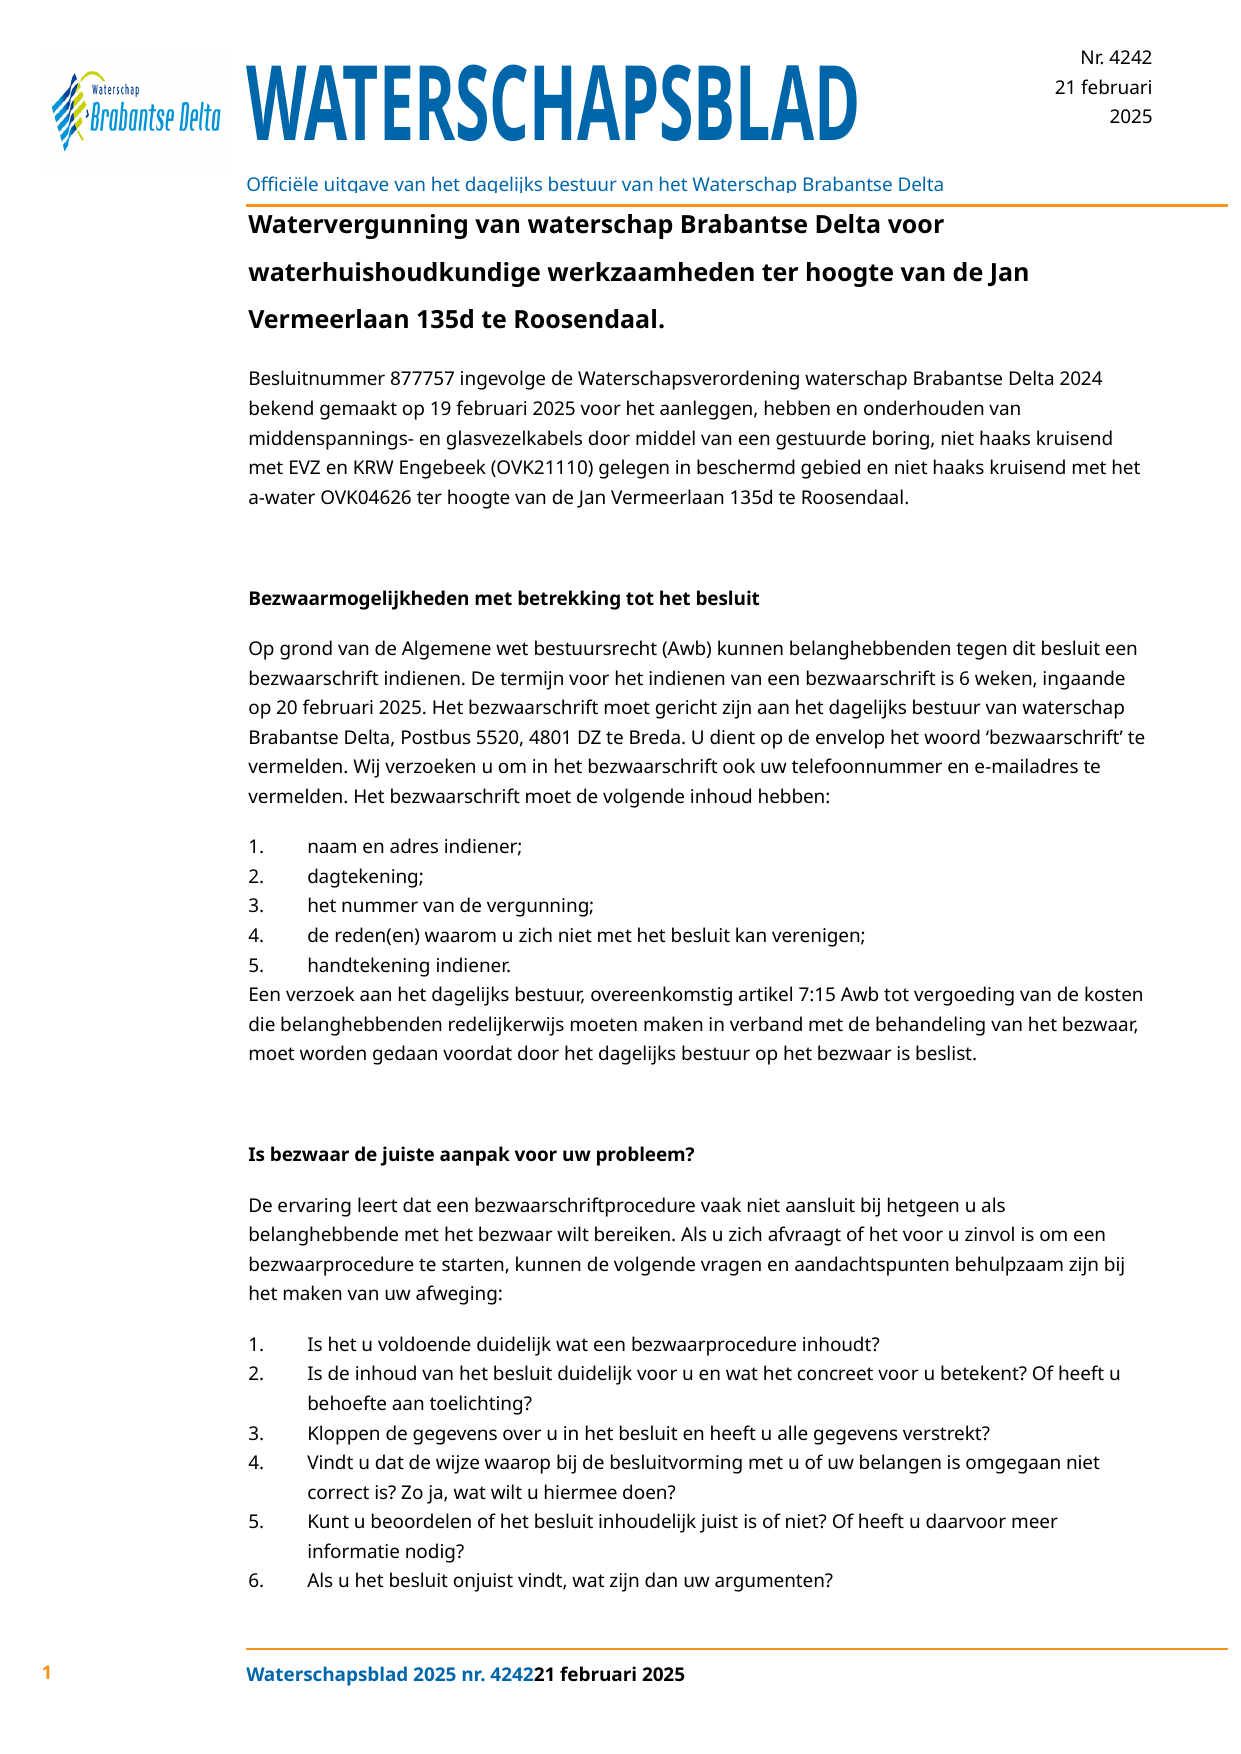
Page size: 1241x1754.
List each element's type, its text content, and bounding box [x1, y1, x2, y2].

text Besluitnummer 877757 ingevolge de Waterschapsverordening waterschap Brabantse Delta 2024 bekend gemaakt op 19 februari 2025 voor het aanleggen, hebben en onderhouden van middenspannings- en glasvezelkabels door middel van een gestuurde boring, niet haaks kruisend met EVZ en KRW Engebeek (OVK21110) gelegen in beschermd gebied en niet haaks kruisend met het a-water OVK04626 ter hoogte van de Jan Vermeerlaan 135d te Roosendaal. [248, 366, 1152, 509]
list Is de inhoud van het besluit duidelijk voor u en wat het concreet voor u betekent? Of heeft u behoefte aan toelichting? [248, 1361, 1152, 1416]
list de reden(en) waarom u zich niet met het besluit kan verenigen; [248, 922, 1152, 948]
text Op grond van de Algemene wet bestuursrecht (Awb) kunnen belanghebbenden tegen dit besluit een bezwaarschrift indienen. De termijn voor het indienen van een bezwaarschrift is 6 weken, ingaande op 20 februari 2025. Het bezwaarschrift moet gericht zijn aan het dagelijks bestuur van waterschap Brabantse Delta, Postbus 5520, 4801 DZ te Breda. U dient op de envelop het woord ‘bezwaarschrift’ te vermelden. Wij verzoeken u om in het bezwaarschrift ook uw telefoonnummer en e‑mailadres te vermelden. Het bezwaarschrift moet de volgende inhoud hebben: [248, 635, 1152, 809]
list het nummer van de vergunning; [248, 893, 1152, 918]
text Watervergunning van waterschap Brabantse Delta voor waterhuishoudkundige werkzaamheden ter hoogte van de Jan Vermeerlaan 135d te Roosendaal. [248, 207, 1152, 336]
list Kloppen de gegevens over u in het besluit en heeft u alle gegevens verstrekt? [248, 1420, 1152, 1445]
list Kunt u beoordelen of het besluit inhoudelijk juist is of niet? Of heeft u daarvoor meer informatie nodig? [248, 1508, 1152, 1564]
list dagtekening; [248, 863, 1152, 889]
list Vindt u dat de wijze waarop bij de besluitvorming met u of uw belangen is omgegaan niet correct is? Zo ja, wat wilt u hiermee doen? [248, 1449, 1152, 1504]
picture [41, 47, 231, 172]
text Bezwaarmogelijkheden met betrekking tot het besluit [248, 585, 1152, 610]
list Is het u voldoende duidelijk wat een bezwaarprocedure inhoudt? [248, 1331, 1152, 1357]
text Een verzoek aan het dagelijks bestuur, overeenkomstig artikel 7:15 Awb tot vergoeding van de kosten die belanghebbenden redelijkerwijs moeten maken in verband met de behandeling van het bezwaar, moet worden gedaan voordat door het dagelijks bestuur op het bezwaar is beslist. [248, 981, 1152, 1066]
text De ervaring leert dat een bezwaarschriftprocedure vaak niet aansluit bij hetgeen u als belanghebbende met het bezwaar wilt bereiken. Als u zich afvraagt of het voor u zinvol is om een bezwaarprocedure te starten, kunnen de volgende vragen en aandachtspunten behulpzaam zijn bij het maken van uw afweging: [248, 1192, 1152, 1306]
list handtekening indiener. [248, 952, 1152, 977]
list Als u het besluit onjuist vindt, wat zijn dan uw argumenten? [248, 1568, 1152, 1593]
list naam en adres indiener; [248, 833, 1152, 859]
text Is bezwaar de juiste aanpak voor uw probleem? [248, 1141, 1152, 1167]
